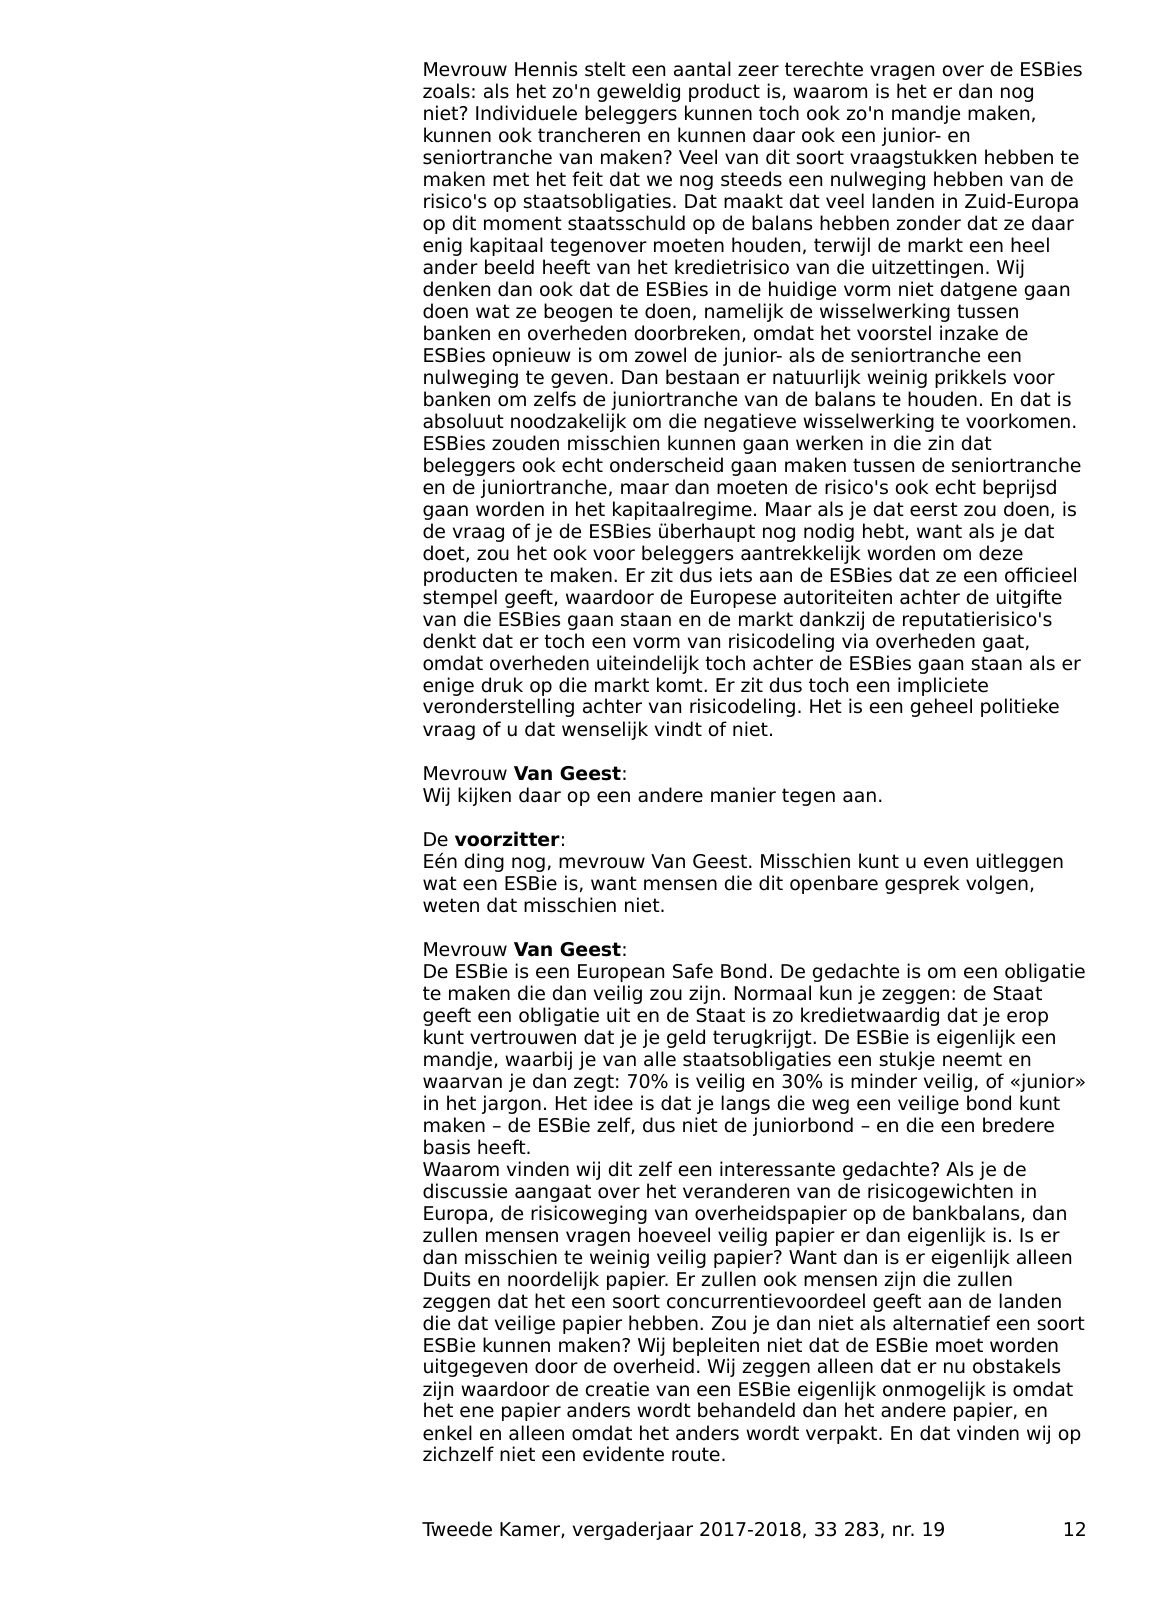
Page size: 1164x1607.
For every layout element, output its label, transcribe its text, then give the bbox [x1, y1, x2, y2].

text Waarom vinden wij dit zelf een interessante gedachte? Als je de discussie aangaat over het veranderen van de risicogewichten in Europa, de risicoweging van overheidspapier op de bankbalans, dan zullen mensen vragen hoeveel veilig papier er dan eigenlijk is. Is er dan misschien te weinig veilig papier? Want dan is er eigenlijk alleen Duits en noordelijk papier. Er zullen ook mensen zijn die zullen zeggen dat het een soort concurrentievoordeel geeft aan de landen die dat veilige papier hebben. Zou je dan niet als alternatief een soort ESBie kunnen maken? Wij bepleiten niet dat de ESBie moet worden uitgegeven door de overheid. Wij zeggen alleen dat er nu obstakels zijn waardoor de creatie van een ESBie eigenlijk onmogelijk is omdat het ene papier anders wordt behandeld dan het andere papier, en enkel en alleen omdat het anders wordt verpakt. En dat vinden wij op zichzelf niet een evidente route. [422, 1159, 1087, 1466]
text Eén ding nog, mevrouw Van Geest. Misschien kunt u even uitleggen wat een ESBie is, want mensen die dit openbare gesprek volgen, weten dat misschien niet. [422, 851, 1087, 917]
text Wij kijken daar op een andere manier tegen aan. [422, 784, 1087, 807]
text Mevrouw Hennis stelt een aantal zeer terechte vragen over de ESBies zoals: als het zo'n geweldig product is, waarom is het er dan nog niet? Individuele beleggers kunnen toch ook zo'n mandje maken, kunnen ook trancheren en kunnen daar ook een junior- en seniortranche van maken? Veel van dit soort vraagstukken hebben te maken met het feit dat we nog steeds een nulweging hebben van de risico's op staatsobligaties. Dat maakt dat veel landen in Zuid-Europa op dit moment staatsschuld op de balans hebben zonder dat ze daar enig kapitaal tegenover moeten houden, terwijl de markt een heel ander beeld heeft van het kredietrisico van die uitzettingen. Wij denken dan ook dat de ESBies in de huidige vorm niet datgene gaan doen wat ze beogen te doen, namelijk de wisselwerking tussen banken en overheden doorbreken, omdat het voorstel inzake de ESBies opnieuw is om zowel de junior- als de seniortranche een nulweging te geven. Dan bestaan er natuurlijk weinig prikkels voor banken om zelfs de juniortranche van de balans te houden. En dat is absoluut noodzakelijk om die negatieve wisselwerking te voorkomen. ESBies zouden misschien kunnen gaan werken in die zin dat beleggers ook echt onderscheid gaan maken tussen de seniortranche en de juniortranche, maar dan moeten de risico's ook echt beprijsd gaan worden in het kapitaalregime. Maar als je dat eerst zou doen, is de vraag of je de ESBies überhaupt nog nodig hebt, want als je dat doet, zou het ook voor beleggers aantrekkelijk worden om deze producten te maken. Er zit dus iets aan de ESBies dat ze een officieel stempel geeft, waardoor de Europese autoriteiten achter de uitgifte van die ESBies gaan staan en de markt dankzij de reputatierisico's denkt dat er toch een vorm van risicodeling via overheden gaat, omdat overheden uiteindelijk toch achter de ESBies gaan staan als er enige druk op die markt komt. Er zit dus toch een impliciete veronderstelling achter van risicodeling. Het is een geheel politieke vraag of u dat wenselijk vindt of niet. [422, 59, 1087, 740]
text De ESBie is een European Safe Bond. De gedachte is om een obligatie te maken die dan veilig zou zijn. Normaal kun je zeggen: de Staat geeft een obligatie uit en de Staat is zo kredietwaardig dat je erop kunt vertrouwen dat je je geld terugkrijgt. De ESBie is eigenlijk een mandje, waarbij je van alle staatsobligaties een stukje neemt en waarvan je dan zegt: 70% is veilig en 30% is minder veilig, of «junior» in het jargon. Het idee is dat je langs die weg een veilige bond kunt maken – de ESBie zelf, dus niet de juniorbond – en die een bredere basis heeft. [422, 961, 1087, 1159]
text Mevrouw Van Geest: [422, 939, 1087, 961]
text Mevrouw Van Geest: [422, 763, 1087, 784]
text De voorzitter: [422, 829, 1087, 851]
